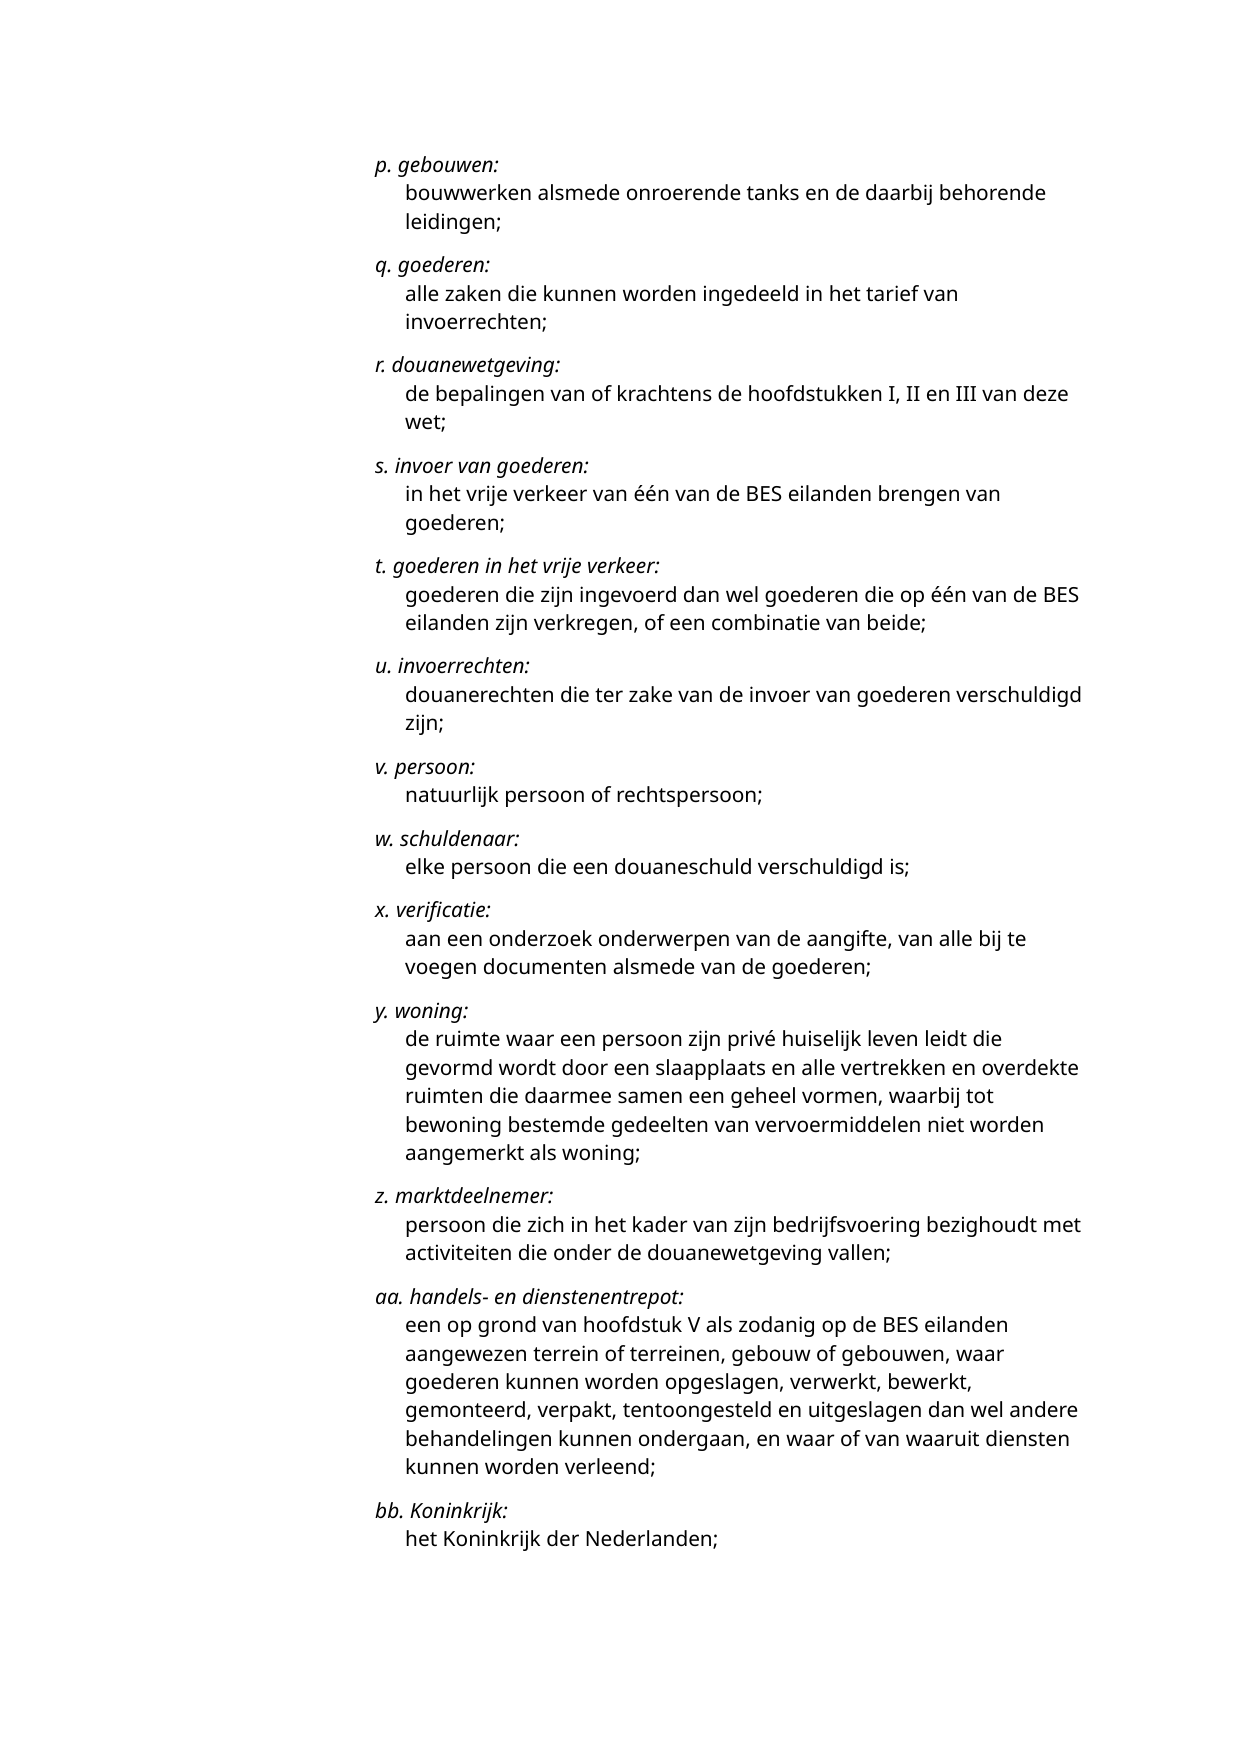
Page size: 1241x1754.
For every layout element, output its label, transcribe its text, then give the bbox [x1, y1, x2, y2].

text w. schuldenaar: [375, 824, 1090, 852]
text goederen die zijn ingevoerd dan wel goederen die op één van de BES eilanden zijn verkregen, of een combinatie van beide; [405, 580, 1090, 637]
text natuurlijk persoon of rechtspersoon; [405, 780, 1090, 809]
text de bepalingen van of krachtens de hoofdstukken I, II en III van deze wet; [405, 379, 1090, 436]
text het Koninkrijk der Nederlanden; [405, 1524, 1090, 1553]
text elke persoon die een douaneschuld verschuldigd is; [405, 852, 1090, 881]
text x. verificatie: [375, 896, 1090, 924]
text y. woning: [375, 996, 1090, 1024]
text de ruimte waar een persoon zijn privé huiselijk leven leidt die gevormd wordt door een slaapplaats en alle vertrekken en overdekte ruimten die daarmee samen een geheel vormen, waarbij tot bewoning bestemde gedeelten van vervoermiddelen niet worden aangemerkt als woning; [405, 1024, 1090, 1167]
text aa. handels- en dienstenentrepot: [375, 1282, 1090, 1310]
text bb. Koninkrijk: [375, 1496, 1090, 1524]
text v. persoon: [375, 752, 1090, 780]
text douanerechten die ter zake van de invoer van goederen verschuldigd zijn; [405, 680, 1090, 737]
text s. invoer van goederen: [375, 451, 1090, 479]
text q. goederen: [375, 250, 1090, 279]
text aan een onderzoek onderwerpen van de aangifte, van alle bij te voegen documenten alsmede van de goederen; [405, 924, 1090, 981]
text alle zaken die kunnen worden ingedeeld in het tarief van invoerrechten; [405, 279, 1090, 336]
text een op grond van hoofdstuk V als zodanig op de BES eilanden aangewezen terrein of terreinen, gebouw of gebouwen, waar goederen kunnen worden opgeslagen, verwerkt, bewerkt, gemonteerd, verpakt, tentoongesteld en uitgeslagen dan wel andere behandelingen kunnen ondergaan, en waar of van waaruit diensten kunnen worden verleend; [405, 1310, 1090, 1481]
text in het vrije verkeer van één van de BES eilanden brengen van goederen; [405, 479, 1090, 536]
text persoon die zich in het kader van zijn bedrijfsvoering bezighoudt met activiteiten die onder de douanewetgeving vallen; [405, 1210, 1090, 1267]
text u. invoerrechten: [375, 652, 1090, 680]
text bouwwerken alsmede onroerende tanks en de daarbij behorende leidingen; [405, 178, 1090, 235]
text p. gebouwen: [375, 150, 1090, 178]
text t. goederen in het vrije verkeer: [375, 551, 1090, 580]
text z. marktdeelnemer: [375, 1182, 1090, 1210]
text r. douanewetgeving: [375, 351, 1090, 379]
